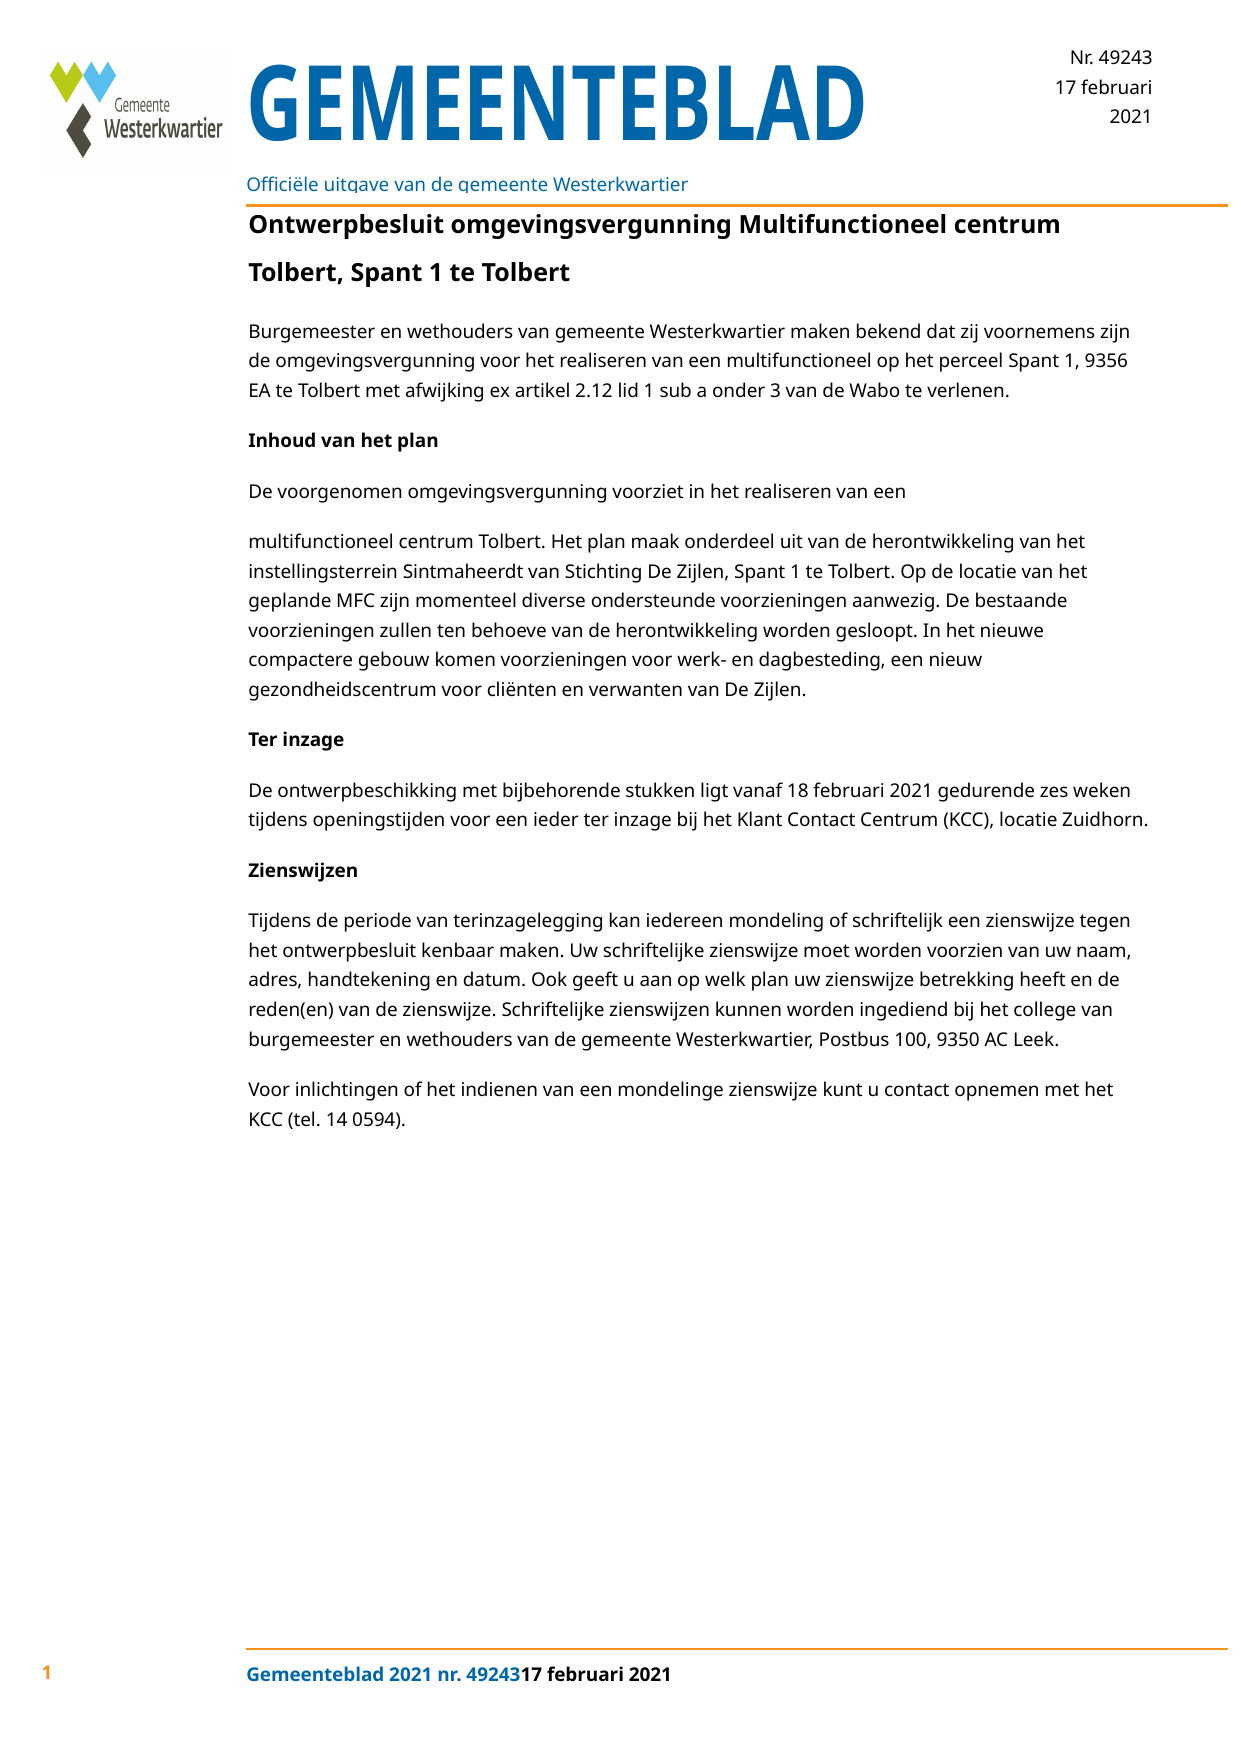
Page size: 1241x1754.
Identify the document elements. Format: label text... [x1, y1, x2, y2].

text Tijdens de periode van terinzagelegging kan iedereen mondeling of schriftelijk een zienswijze tegen het ontwerpbesluit kenbaar maken. Uw schriftelijke zienswijze moet worden voorzien van uw naam, adres, handtekening en datum. Ook geeft u aan op welk plan uw zienswijze betrekking heeft en de reden(en) van de zienswijze. Schriftelijke zienswijzen kunnen worden ingediend bij het college van burgemeester en wethouders van de gemeente Westerkwartier, Postbus 100, 9350 AC Leek. [248, 907, 1152, 1052]
text De voorgenomen omgevingsvergunning voorziet in het realiseren van een [248, 478, 1152, 504]
text Ter inzage [248, 727, 1152, 752]
text Ontwerpbesluit omgevingsvergunning Multifunctioneel centrum Tolbert, Spant 1 te Tolbert [248, 207, 1152, 288]
picture [41, 47, 231, 172]
text Voor inlichtingen of het indienen van een mondelinge zienswijze kunt u contact opnemen met het KCC (tel. 14 0594). [248, 1076, 1152, 1132]
text Burgemeester en wethouders van gemeente Westerkwartier maken bekend dat zij voornemens zijn de omgevingsvergunning voor het realiseren van een multifunctioneel op het perceel Spant 1, 9356 EA te Tolbert met afwijking ex artikel 2.12 lid 1 sub a onder 3 van de Wabo te verlenen. [248, 318, 1152, 403]
text multifunctioneel centrum Tolbert. Het plan maak onderdeel uit van de herontwikkeling van het instellingsterrein Sintmaheerdt van Stichting De Zijlen, Spant 1 te Tolbert. Op de locatie van het geplande MFC zijn momenteel diverse ondersteunde voorzieningen aanwezig. De bestaande voorzieningen zullen ten behoeve van de herontwikkeling worden gesloopt. In het nieuwe compactere gebouw komen voorzieningen voor werk- en dagbesteding, een nieuw gezondheidscentrum voor cliënten en verwanten van De Zijlen. [248, 528, 1152, 702]
text Zienswijzen [248, 857, 1152, 883]
text De ontwerpbeschikking met bijbehorende stukken ligt vanaf 18 februari 2021 gedurende zes weken tijdens openingstijden voor een ieder ter inzage bij het Klant Contact Centrum (KCC), locatie Zuidhorn. [248, 777, 1152, 832]
text Inhoud van het plan [248, 427, 1152, 453]
